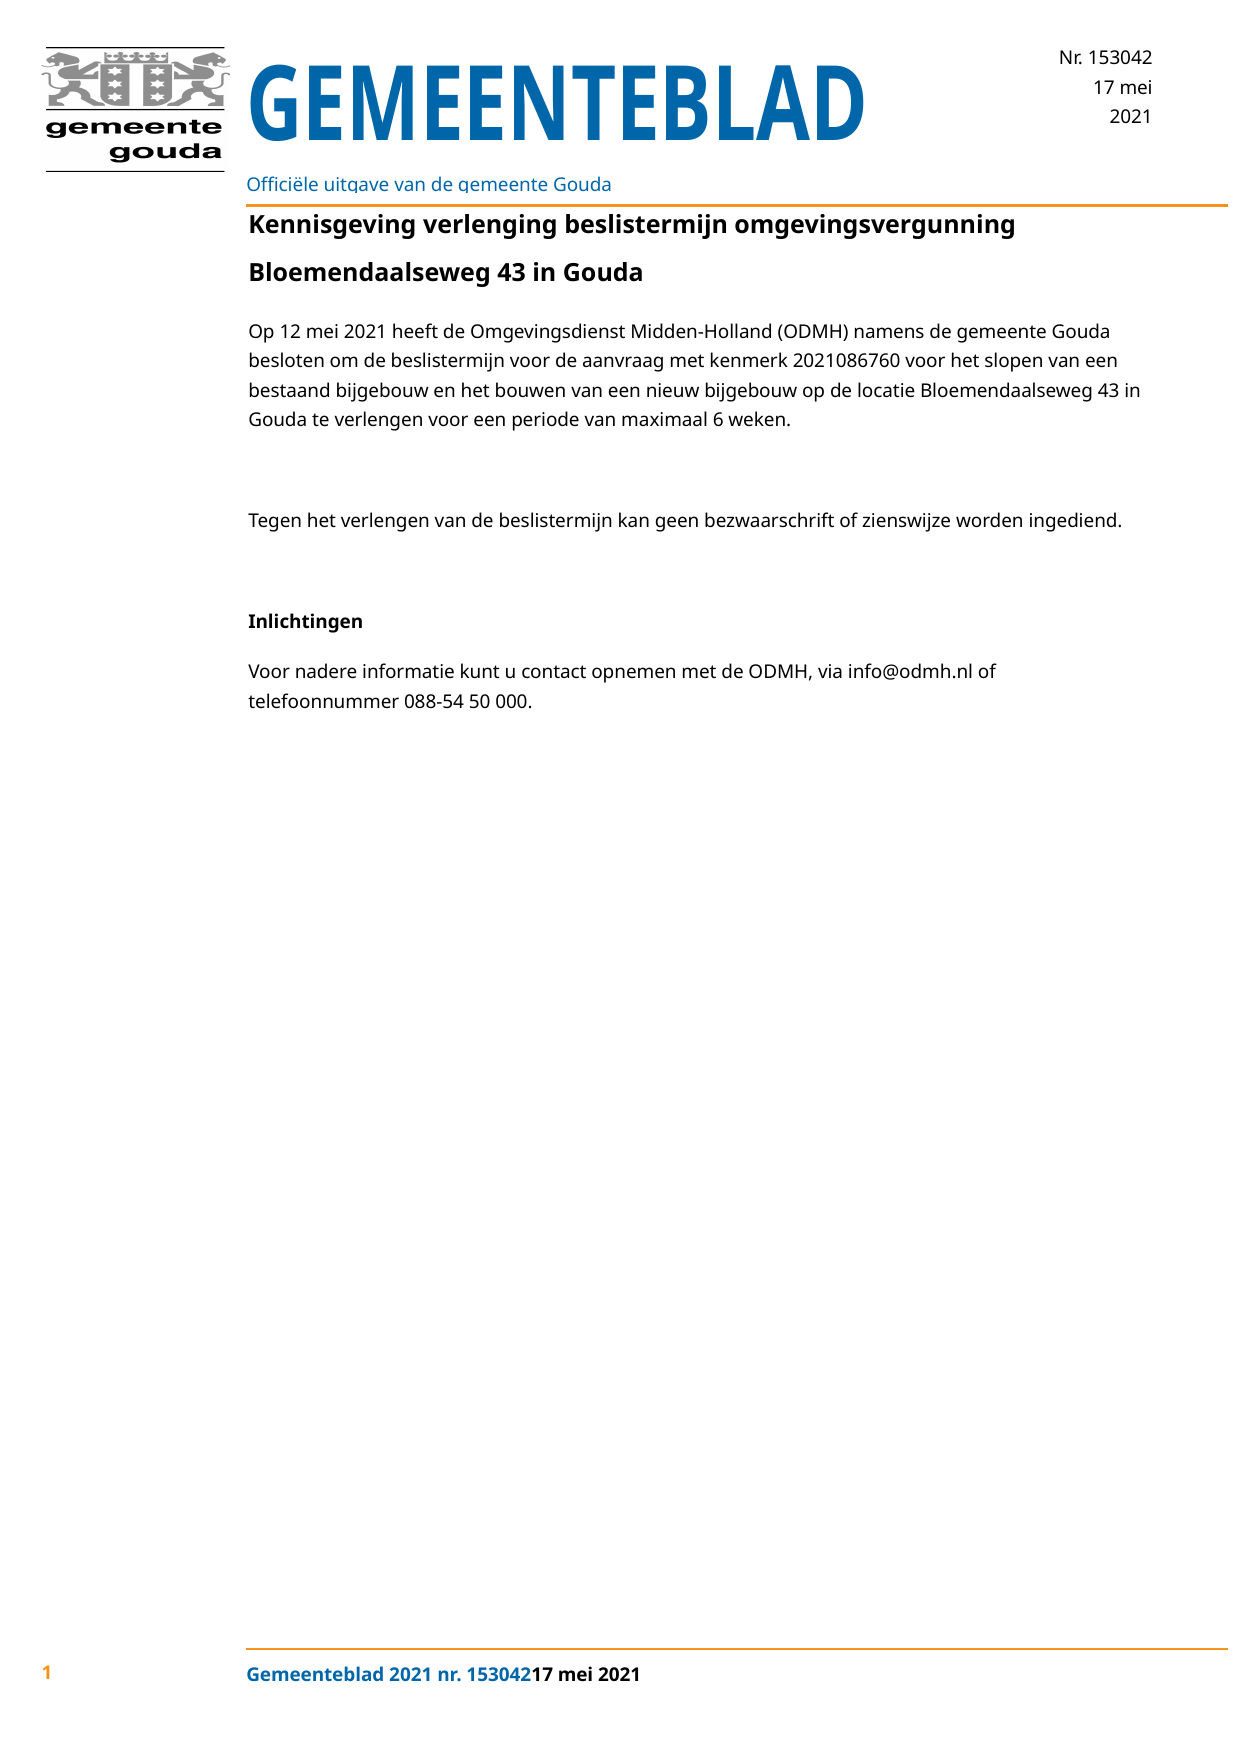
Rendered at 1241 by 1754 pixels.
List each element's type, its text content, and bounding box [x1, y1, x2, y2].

text Tegen het verlengen van de beslistermijn kan geen bezwaarschrift of zienswijze worden ingediend. [248, 507, 1152, 533]
picture [41, 47, 231, 172]
text Op 12 mei 2021 heeft de Omgevingsdienst Midden-Holland (ODMH) namens de gemeente Gouda besloten om de beslistermijn voor de aanvraag met kenmerk 2021086760 voor het slopen van een bestaand bijgebouw en het bouwen van een nieuw bijgebouw op de locatie Bloemendaalseweg 43 in Gouda te verlengen voor een periode van maximaal 6 weken. [248, 318, 1152, 432]
text Kennisgeving verlenging beslistermijn omgevingsvergunning Bloemendaalseweg 43 in Gouda [248, 207, 1152, 288]
text Voor nadere informatie kunt u contact opnemen met de ODMH, via info@odmh.nl of telefoonnummer 088-54 50 000. [248, 659, 1152, 714]
text Inlichtingen [248, 608, 1152, 634]
